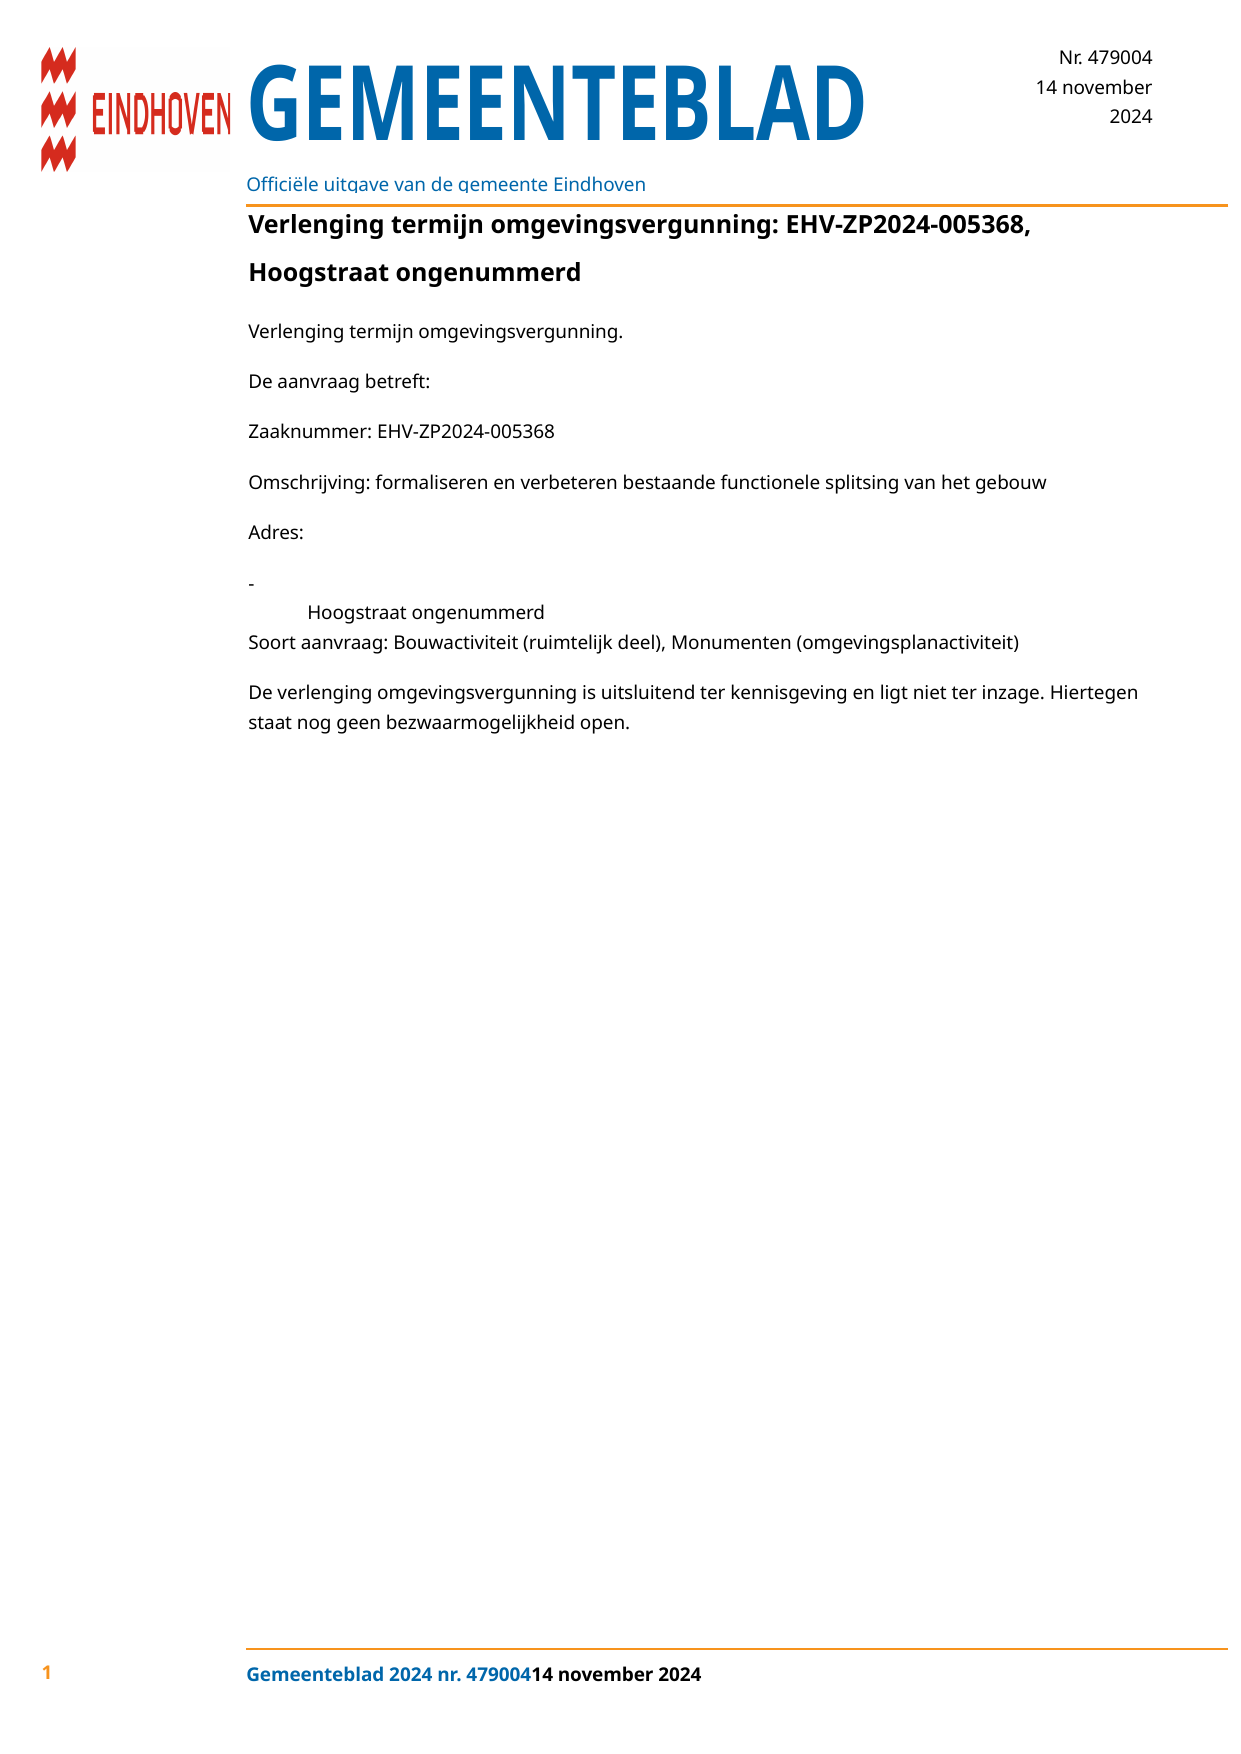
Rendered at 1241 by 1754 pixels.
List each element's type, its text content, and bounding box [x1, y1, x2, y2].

picture [41, 47, 231, 172]
text De aanvraag betreft: [248, 368, 1152, 394]
text Adres: [248, 519, 1152, 545]
text Soort aanvraag: Bouwactiviteit (ruimtelijk deel), Monumenten (omgevingsplanactiviteit) [248, 629, 1152, 655]
text Omschrijving: formaliseren en verbeteren bestaande functionele splitsing van het gebouw [248, 469, 1152, 495]
text Verlenging termijn omgevingsvergunning: EHV-ZP2024-005368, Hoogstraat ongenummerd [248, 207, 1152, 288]
list Hoogstraat ongenummerd [248, 599, 1152, 625]
text De verlenging omgevingsvergunning is uitsluitend ter kennisgeving en ligt niet ter inzage. Hiertegen staat nog geen bezwaarmogelijkheid open. [248, 679, 1152, 735]
text Verlenging termijn omgevingsvergunning. [248, 318, 1152, 344]
text Zaaknummer: EHV-ZP2024-005368 [248, 419, 1152, 444]
